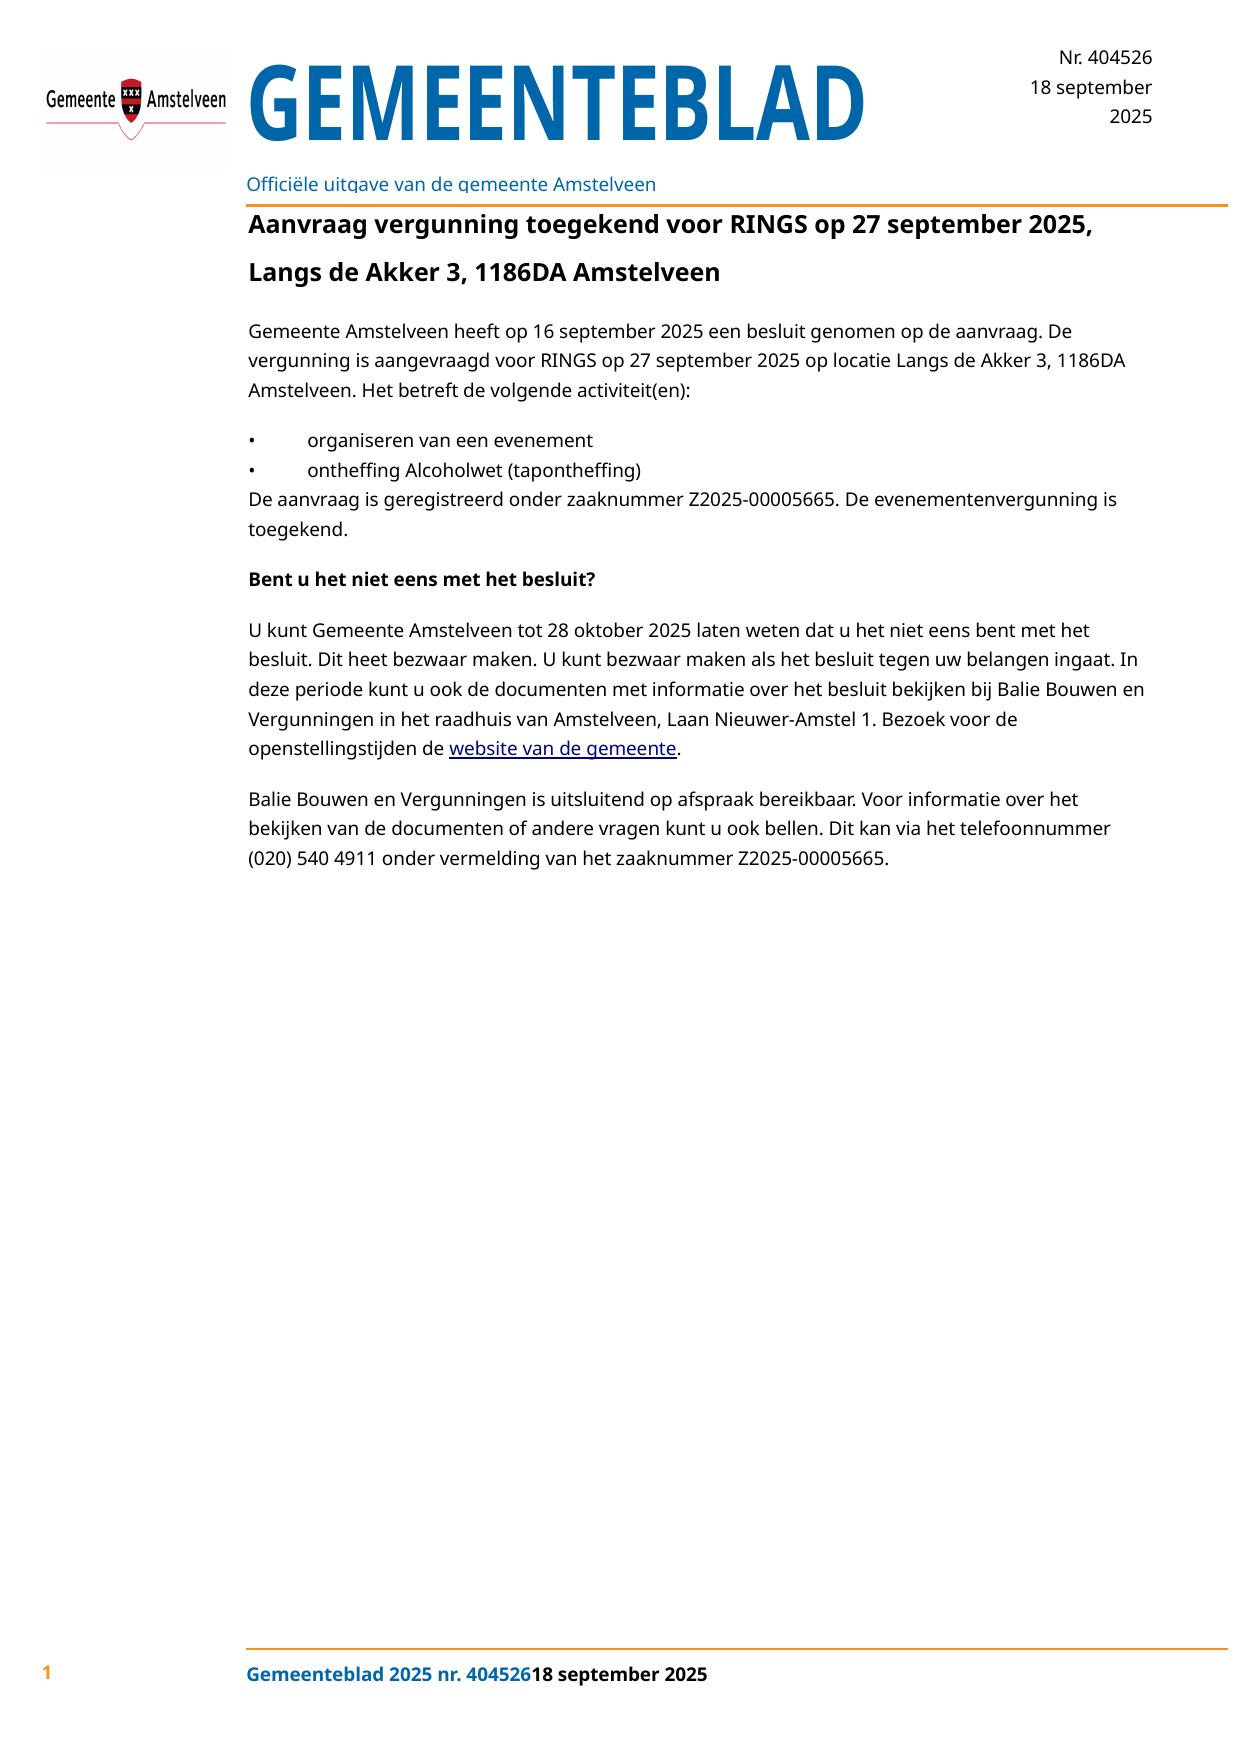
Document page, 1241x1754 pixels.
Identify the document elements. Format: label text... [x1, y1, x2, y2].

text Balie Bouwen en Vergunningen is uitsluitend op afspraak bereikbaar. Voor informatie over het bekijken van de documenten of andere vragen kunt u ook bellen. Dit kan via het telefoonnummer (020) 540 4911 onder vermelding van het zaaknummer Z2025-00005665. [248, 786, 1152, 871]
text Bent u het niet eens met het besluit? [248, 567, 1152, 592]
text De aanvraag is geregistreerd onder zaaknummer Z2025-00005665. De evenementenvergunning is toegekend. [248, 487, 1152, 542]
text Gemeente Amstelveen heeft op 16 september 2025 een besluit genomen op de aanvraag. De vergunning is aangevraagd voor RINGS op 27 september 2025 op locatie Langs de Akker 3, 1186DA Amstelveen. Het betreft de volgende activiteit(en): [248, 318, 1152, 403]
text U kunt Gemeente Amstelveen tot 28 oktober 2025 laten weten dat u het niet eens bent met het besluit. Dit heet bezwaar maken. U kunt bezwaar maken als het besluit tegen uw belangen ingaat. In deze periode kunt u ook de documenten met informatie over het besluit bekijken bij Balie Bouwen en Vergunningen in het raadhuis van Amstelveen, Laan Nieuwer-Amstel 1. Bezoek voor de openstellingstijden de website van de gemeente. [248, 617, 1152, 761]
picture [41, 47, 231, 172]
text Aanvraag vergunning toegekend voor RINGS op 27 september 2025, Langs de Akker 3, 1186DA Amstelveen [248, 207, 1152, 288]
list organiseren van een evenement [248, 427, 1152, 453]
list ontheffing Alcoholwet (tapontheffing) [248, 457, 1152, 483]
